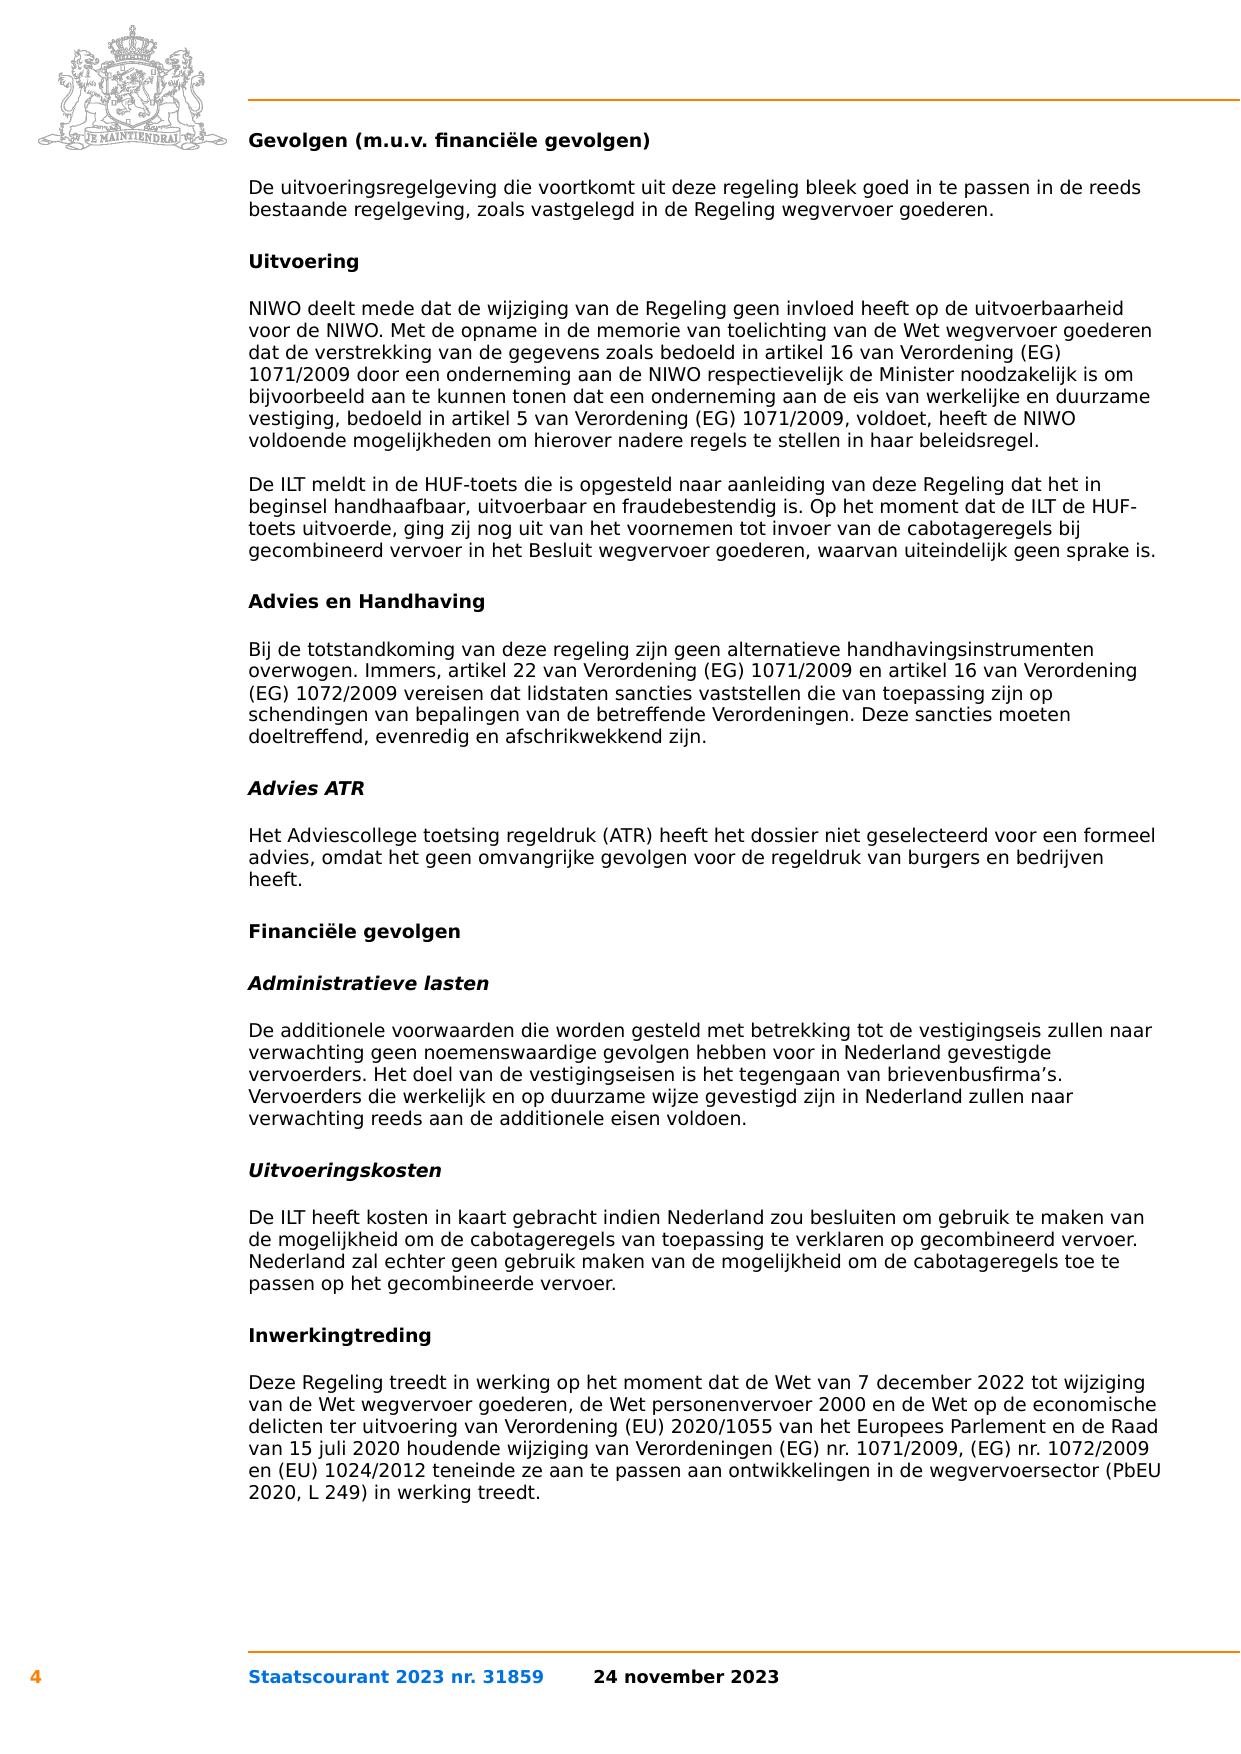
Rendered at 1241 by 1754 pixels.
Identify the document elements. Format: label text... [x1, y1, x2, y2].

subtitle Administratieve lasten [248, 973, 1163, 995]
subtitle Gevolgen (m.u.v. financiële gevolgen) [248, 130, 1163, 152]
picture [38, 25, 227, 150]
subtitle Uitvoering [248, 251, 1163, 273]
subtitle Inwerkingtreding [248, 1325, 1163, 1347]
text Bij de totstandkoming van deze regeling zijn geen alternatieve handhavingsinstrumenten overwogen. Immers, artikel 22 van Verordening (EG) 1071/2009 en artikel 16 van Verordening (EG) 1072/2009 vereisen dat lidstaten sancties vaststellen die van toepassing zijn op schendingen van bepalingen van de betreffende Verordeningen. Deze sancties moeten doeltreffend, evenredig en afschrikwekkend zijn. [248, 638, 1163, 748]
subtitle Financiële gevolgen [248, 921, 1163, 943]
text De additionele voorwaarden die worden gesteld met betrekking tot de vestigingseis zullen naar verwachting geen noemenswaardige gevolgen hebben voor in Nederland gevestigde vervoerders. Het doel van de vestigingseisen is het tegengaan van brievenbusfirma’s. Vervoerders die werkelijk en op duurzame wijze gevestigd zijn in Nederland zullen naar verwachting reeds aan de additionele eisen voldoen. [248, 1020, 1163, 1130]
subtitle Uitvoeringskosten [248, 1160, 1163, 1182]
text Deze Regeling treedt in werking op het moment dat de Wet van 7 december 2022 tot wijziging van de Wet wegvervoer goederen, de Wet personenvervoer 2000 en de Wet op de economische delicten ter uitvoering van Verordening (EU) 2020/1055 van het Europees Parlement en de Raad van 15 juli 2020 houdende wijziging van Verordeningen (EG) nr. 1071/2009, (EG) nr. 1072/2009 en (EU) 1024/2012 teneinde ze aan te passen aan ontwikkelingen in de wegvervoersector (PbEU 2020, L 249) in werking treedt. [248, 1372, 1163, 1504]
text De uitvoeringsregelgeving die voortkomt uit deze regeling bleek goed in te passen in de reeds bestaande regelgeving, zoals vastgelegd in de Regeling wegvervoer goederen. [248, 177, 1163, 221]
subtitle Advies ATR [248, 778, 1163, 800]
text Het Adviescollege toetsing regeldruk (ATR) heeft het dossier niet geselecteerd voor een formeel advies, omdat het geen omvangrijke gevolgen voor de regeldruk van burgers en bedrijven heeft. [248, 825, 1163, 891]
subtitle Advies en Handhaving [248, 591, 1163, 613]
text NIWO deelt mede dat de wijziging van de Regeling geen invloed heeft op de uitvoerbaarheid voor de NIWO. Met de opname in de memorie van toelichting van de Wet wegvervoer goederen dat de verstrekking van de gegevens zoals bedoeld in artikel 16 van Verordening (EG) 1071/2009 door een onderneming aan de NIWO respectievelijk de Minister noodzakelijk is om bijvoorbeeld aan te kunnen tonen dat een onderneming aan de eis van werkelijke en duurzame vestiging, bedoeld in artikel 5 van Verordening (EG) 1071/2009, voldoet, heeft de NIWO voldoende mogelijkheden om hierover nadere regels te stellen in haar beleidsregel. [248, 298, 1163, 452]
text De ILT meldt in de HUF-toets die is opgesteld naar aanleiding van deze Regeling dat het in beginsel handhaafbaar, uitvoerbaar en fraudebestendig is. Op het moment dat de ILT de HUF-toets uitvoerde, ging zij nog uit van het voornemen tot invoer van de cabotageregels bij gecombineerd vervoer in het Besluit wegvervoer goederen, waarvan uiteindelijk geen sprake is. [248, 473, 1163, 561]
text De ILT heeft kosten in kaart gebracht indien Nederland zou besluiten om gebruik te maken van de mogelijkheid om de cabotageregels van toepassing te verklaren op gecombineerd vervoer. Nederland zal echter geen gebruik maken van de mogelijkheid om de cabotageregels toe te passen op het gecombineerde vervoer. [248, 1207, 1163, 1295]
